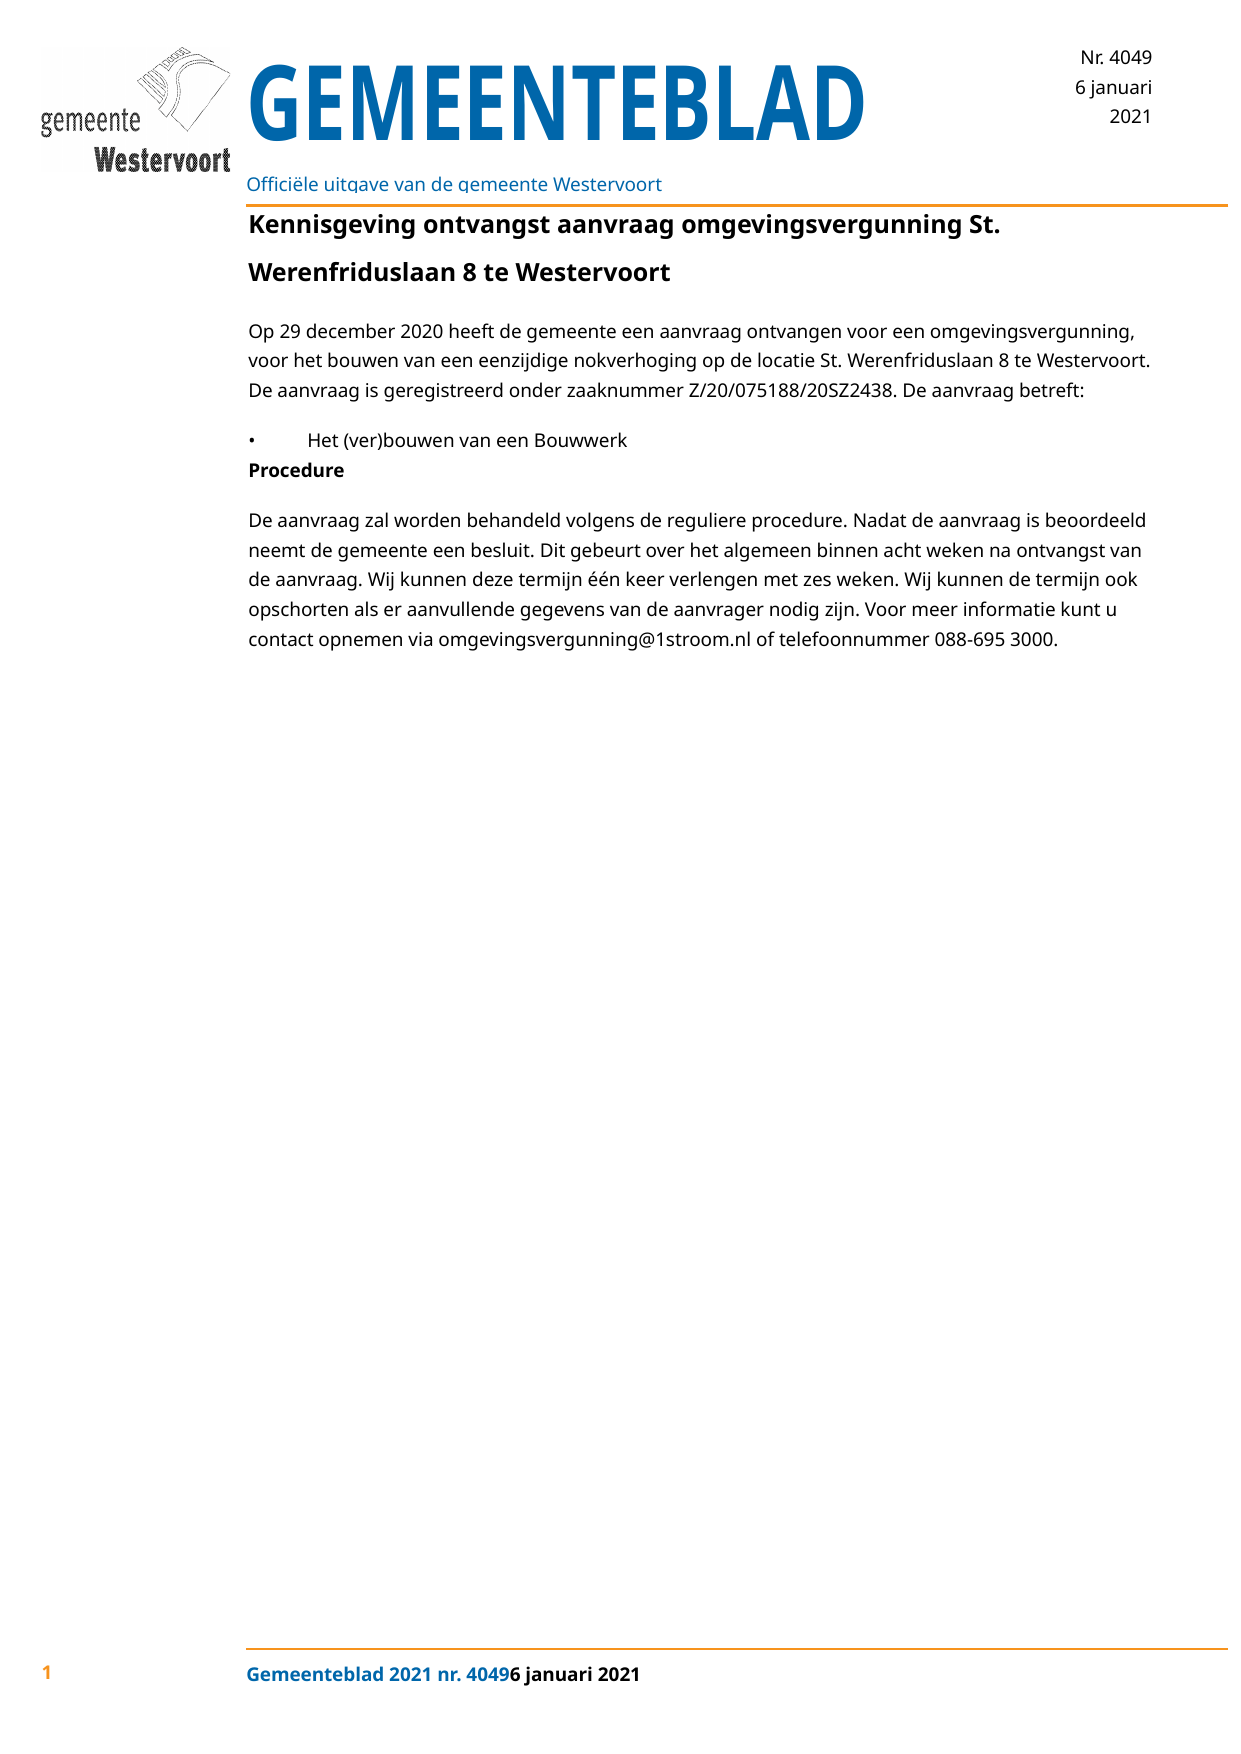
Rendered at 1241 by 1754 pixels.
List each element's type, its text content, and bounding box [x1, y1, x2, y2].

text De aanvraag zal worden behandeld volgens de reguliere procedure. Nadat de aanvraag is beoordeeld neemt de gemeente een besluit. Dit gebeurt over het algemeen binnen acht weken na ontvangst van de aanvraag. Wij kunnen deze termijn één keer verlengen met zes weken. Wij kunnen de termijn ook opschorten als er aanvullende gegevens van de aanvrager nodig zijn. Voor meer informatie kunt u contact opnemen via omgevingsvergunning@1stroom.nl of telefoonnummer 088-695 3000. [248, 507, 1152, 652]
text Kennisgeving ontvangst aanvraag omgevingsvergunning St. Werenfriduslaan 8 te Westervoort [248, 207, 1152, 288]
text Procedure [248, 457, 1152, 483]
picture [41, 47, 231, 172]
text Op 29 december 2020 heeft de gemeente een aanvraag ontvangen voor een omgevingsvergunning, voor het bouwen van een eenzijdige nokverhoging op de locatie St. Werenfriduslaan 8 te Westervoort. De aanvraag is geregistreerd onder zaaknummer Z/20/075188/20SZ2438. De aanvraag betreft: [248, 318, 1152, 403]
list Het (ver)bouwen van een Bouwwerk [248, 427, 1152, 453]
